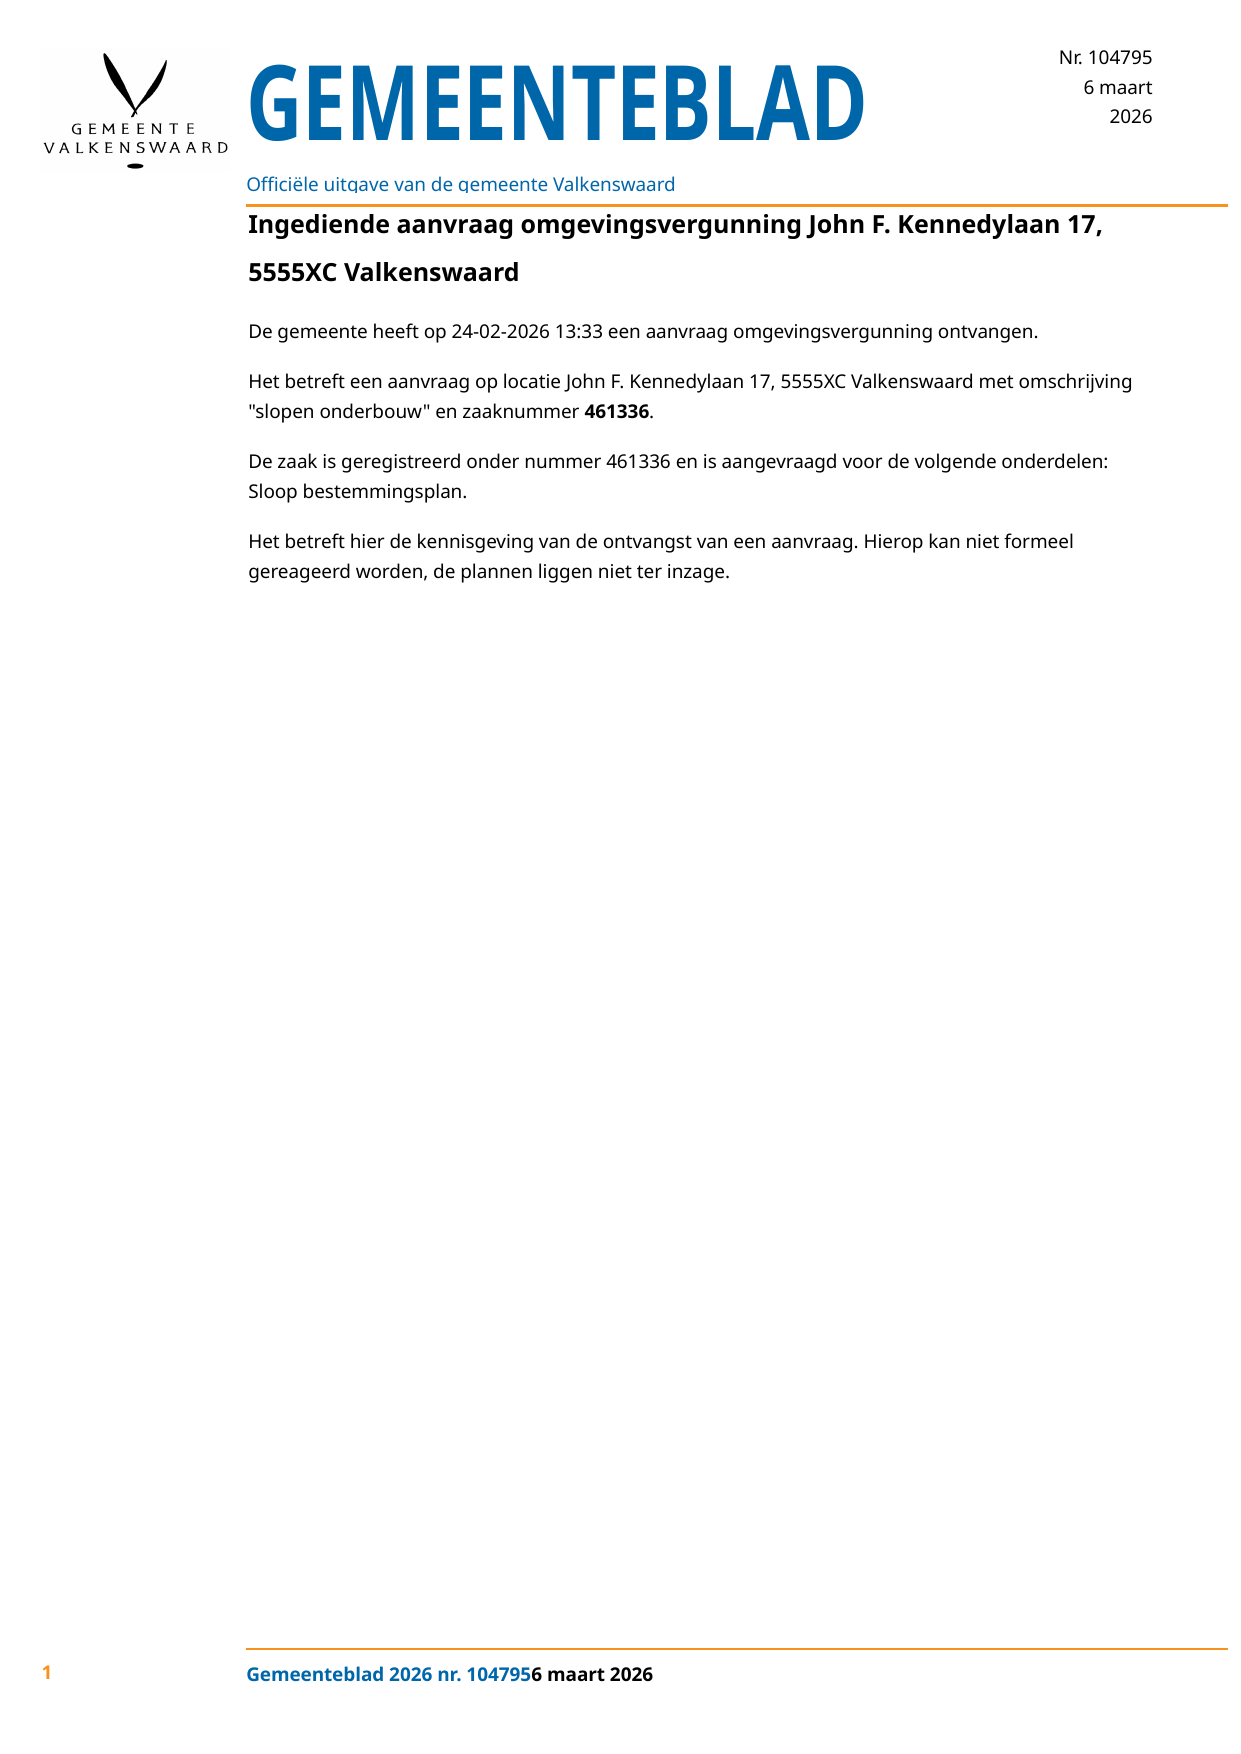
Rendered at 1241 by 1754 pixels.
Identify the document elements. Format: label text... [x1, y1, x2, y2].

text Het betreft een aanvraag op locatie John F. Kennedylaan 17, 5555XC Valkenswaard met omschrijving "slopen onderbouw" en zaaknummer 461336. [248, 368, 1152, 424]
text De gemeente heeft op 24-02-2026 13:33 een aanvraag omgevingsvergunning ontvangen. [248, 318, 1152, 344]
text De zaak is geregistreerd onder nummer 461336 en is aangevraagd voor de volgende onderdelen: Sloop bestemmingsplan. [248, 448, 1152, 504]
picture [41, 47, 231, 172]
text Ingediende aanvraag omgevingsvergunning John F. Kennedylaan 17, 5555XC Valkenswaard [248, 207, 1152, 288]
text Het betreft hier de kennisgeving van de ontvangst van een aanvraag. Hierop kan niet formeel gereageerd worden, de plannen liggen niet ter inzage. [248, 528, 1152, 584]
